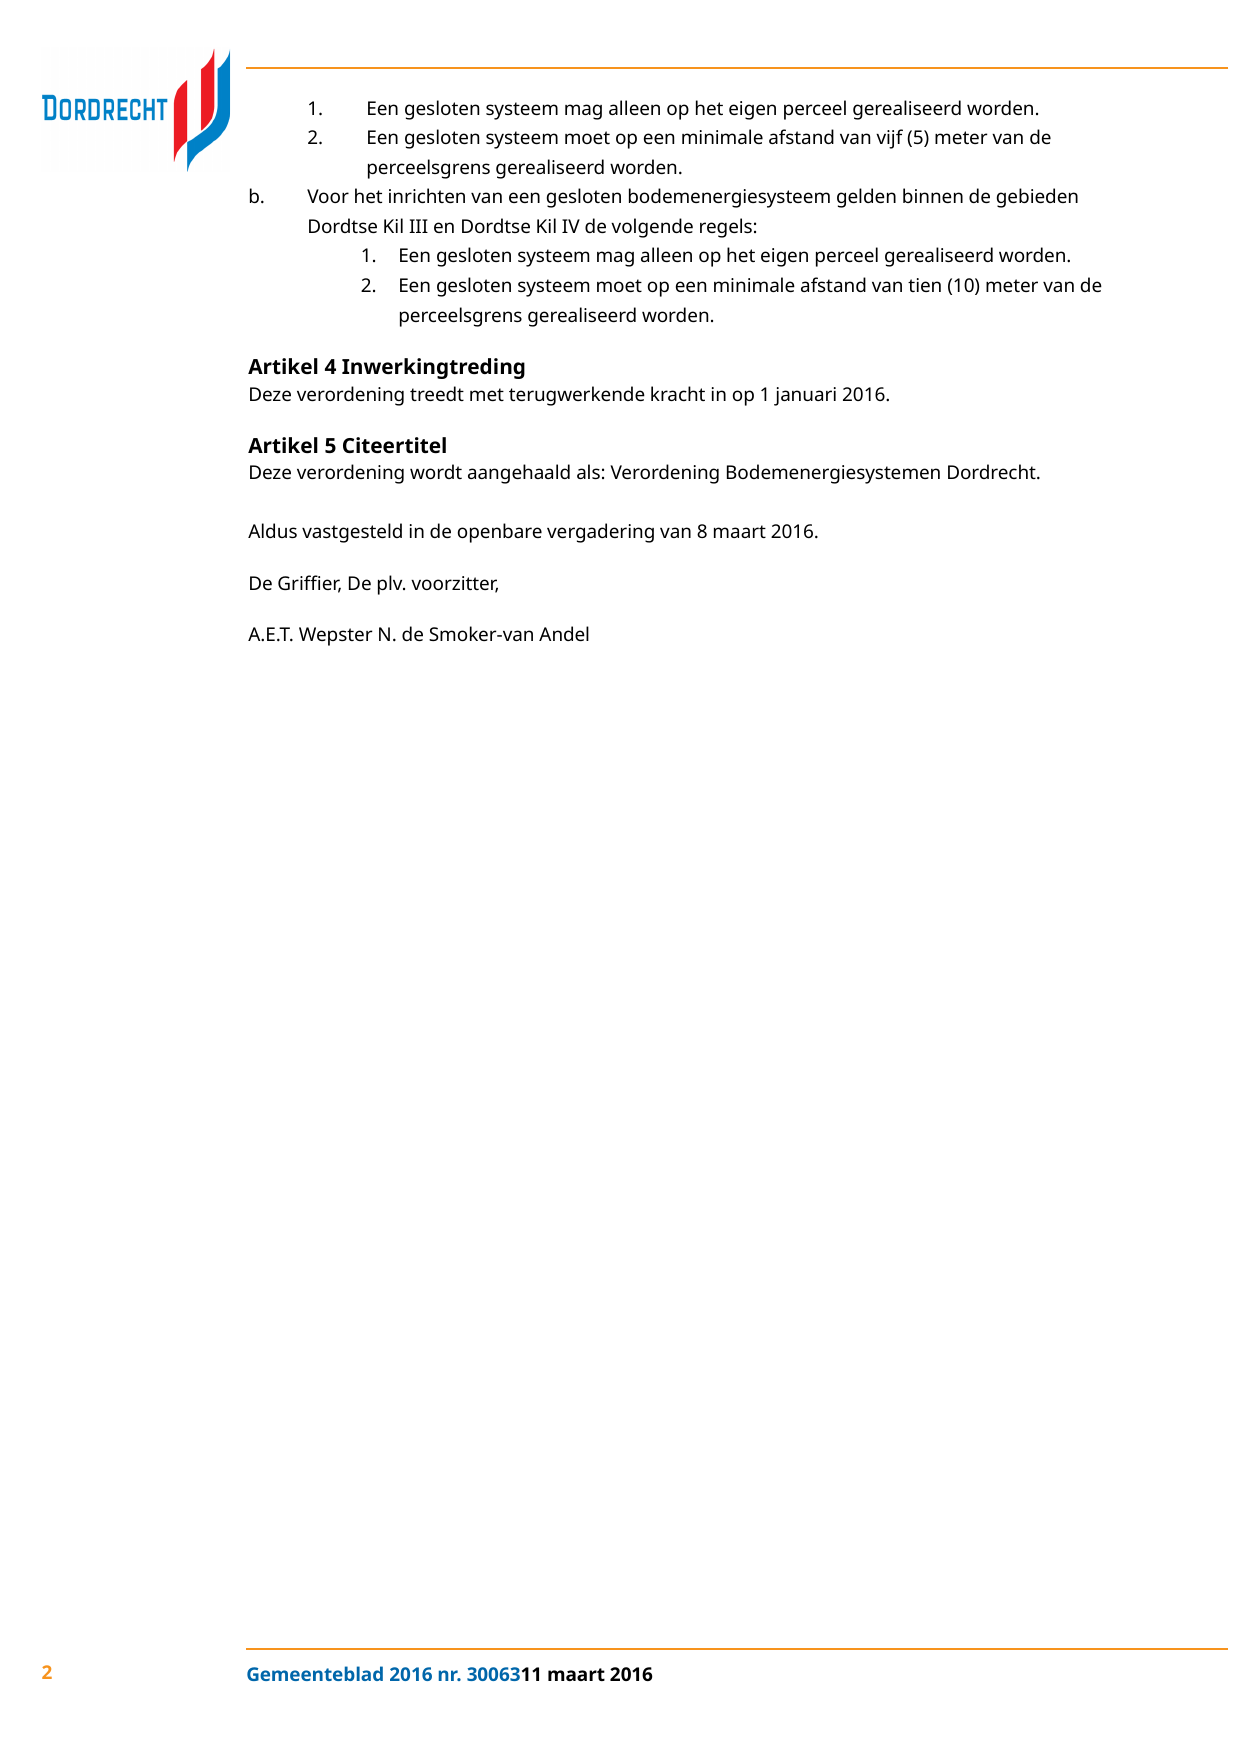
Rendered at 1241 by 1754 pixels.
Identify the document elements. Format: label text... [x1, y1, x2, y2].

text A.E.T. Wepster N. de Smoker-van Andel [248, 622, 1152, 647]
list Een gesloten systeem mag alleen op het eigen perceel gerealiseerd worden. [307, 95, 1152, 121]
list Voor het inrichten van een gesloten bodemenergiesysteem gelden binnen de gebieden Dordtse Kil III en Dordtse Kil IV de volgende regels: [248, 183, 1152, 239]
text De Griffier, De plv. voorzitter, [248, 570, 1152, 596]
list Een gesloten systeem moet op een minimale afstand van vijf (5) meter van de perceelsgrens gerealiseerd worden. [307, 124, 1152, 180]
text Aldus vastgesteld in de openbare vergadering van 8 maart 2016. [248, 519, 1152, 544]
text Artikel 4 Inwerkingtreding [248, 352, 1152, 381]
text Artikel 5 Citeertitel [248, 431, 1152, 459]
list Een gesloten systeem mag alleen op het eigen perceel gerealiseerd worden. [361, 243, 1152, 268]
text Deze verordening treedt met terugwerkende kracht in op 1 januari 2016. [248, 381, 1152, 406]
text Deze verordening wordt aangehaald als: Verordening Bodemenergiesystemen Dordrecht. [248, 459, 1152, 485]
picture [41, 47, 231, 172]
list Een gesloten systeem moet op een minimale afstand van tien (10) meter van de perceelsgrens gerealiseerd worden. [361, 272, 1152, 328]
